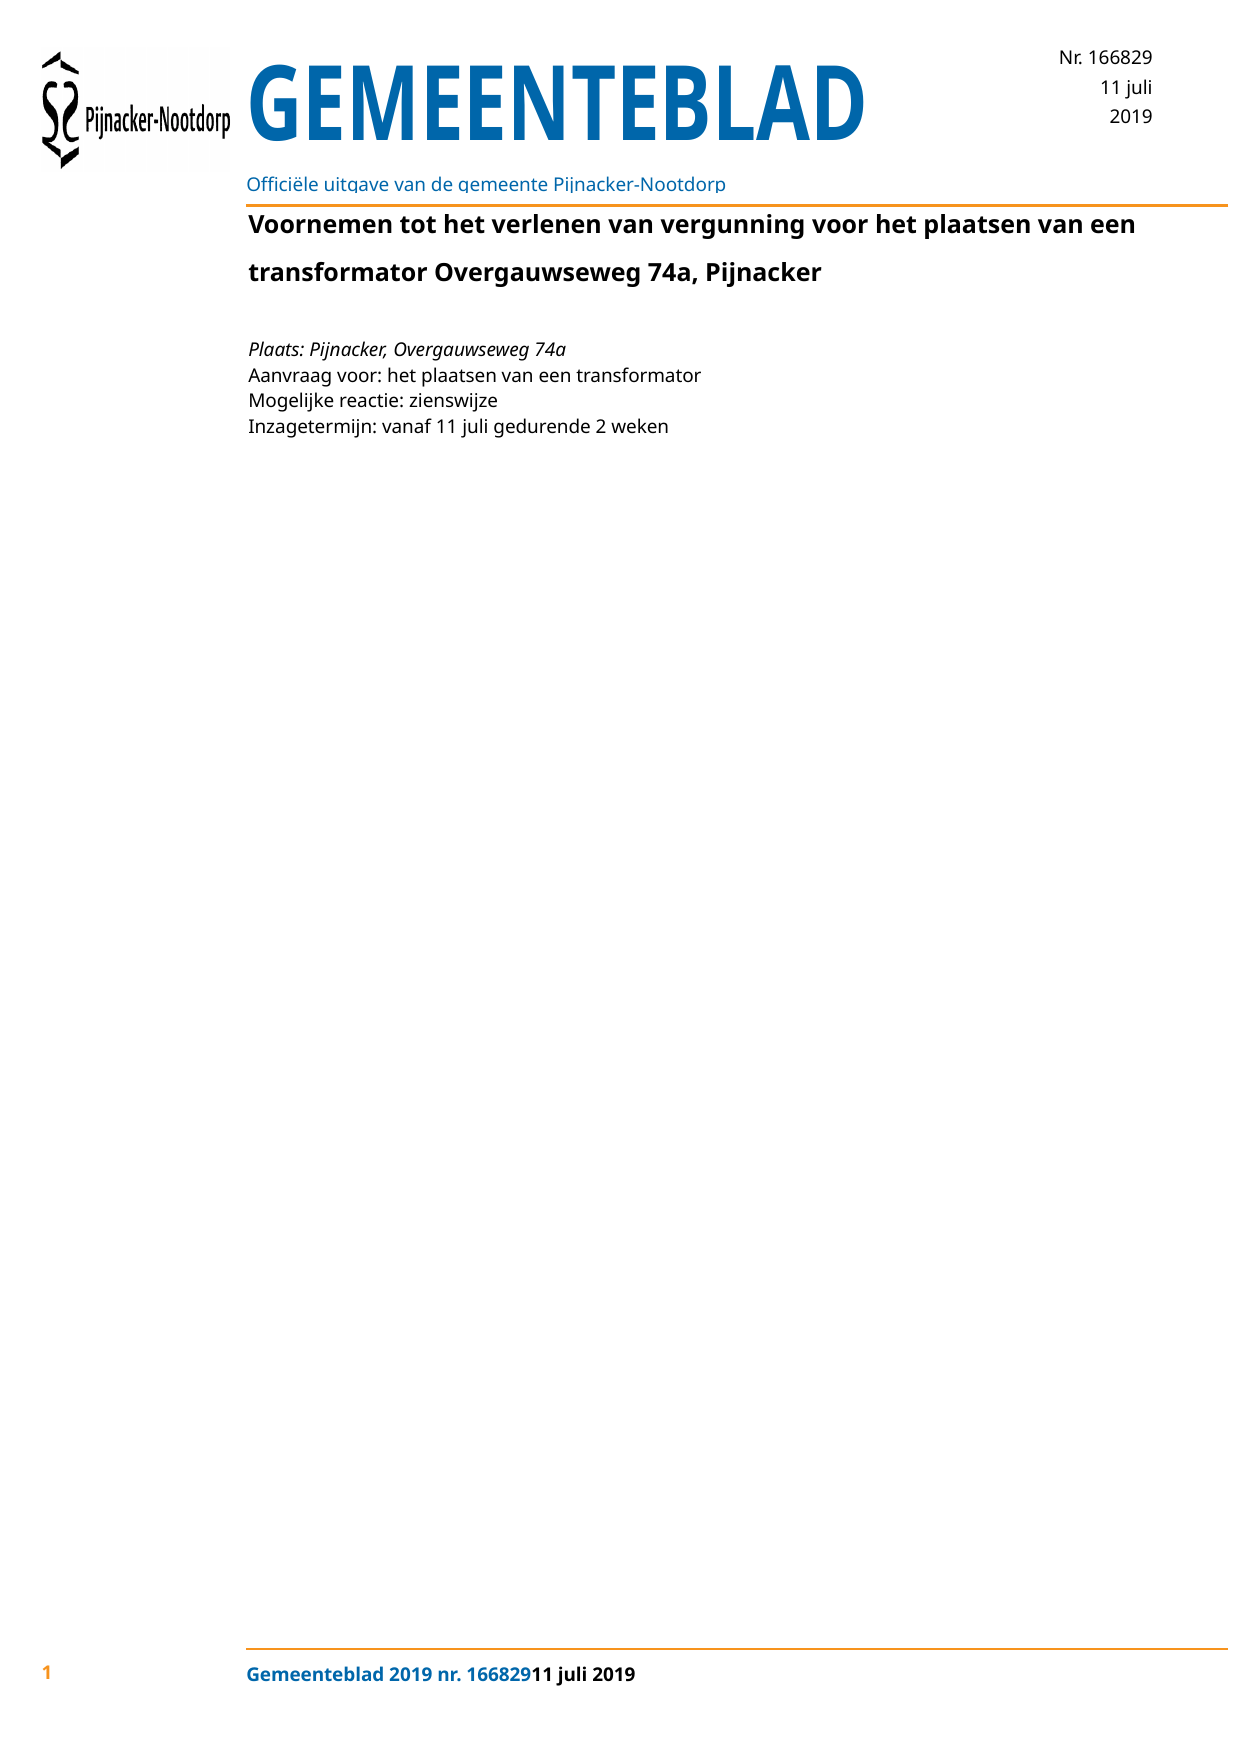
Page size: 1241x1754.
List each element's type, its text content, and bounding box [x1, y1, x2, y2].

text Mogelijke reactie: zienswijze [248, 388, 1152, 413]
text Voornemen tot het verlenen van vergunning voor het plaatsen van een transformator Overgauwseweg 74a, Pijnacker [248, 207, 1152, 288]
text Plaats: Pijnacker, Overgauwseweg 74a [248, 336, 1152, 362]
picture [41, 47, 231, 172]
text Inzagetermijn: vanaf 11 juli gedurende 2 weken [248, 413, 1152, 439]
text Aanvraag voor: het plaatsen van een transformator [248, 362, 1152, 388]
